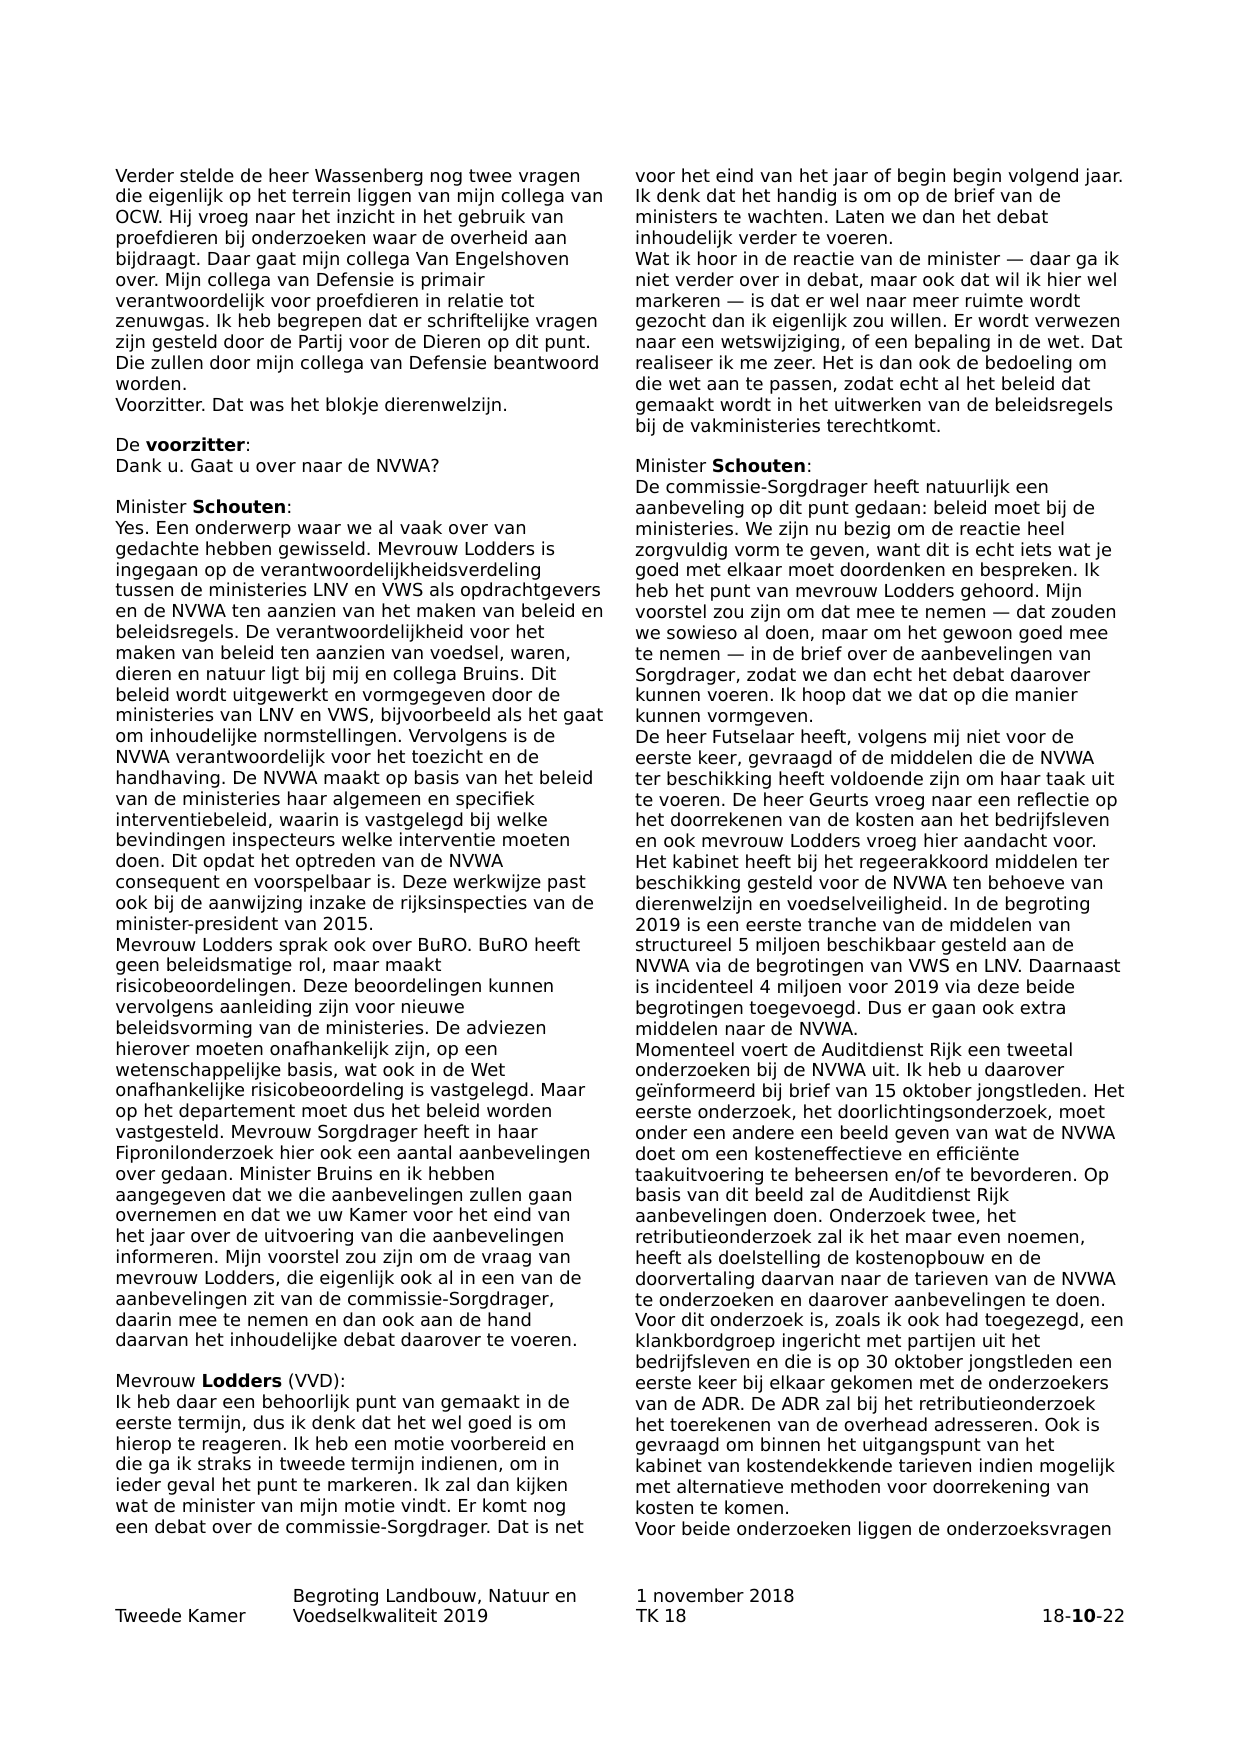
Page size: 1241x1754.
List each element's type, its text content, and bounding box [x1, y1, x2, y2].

text Minister Schouten: [635, 456, 1125, 477]
text Ik heb daar een behoorlijk punt van gemaakt in de eerste termijn, dus ik denk dat het wel goed is om hierop te reageren. Ik heb een motie voorbereid en die ga ik straks in tweede termijn indienen, om in ieder geval het punt te markeren. Ik zal dan kijken wat de minister van mijn motie vindt. Er komt nog een debat over de commissie-Sorgdrager. Dat is net [115, 1392, 605, 1537]
text voor het eind van het jaar of begin begin volgend jaar. Ik denk dat het handig is om op de brief van de ministers te wachten. Laten we dan het debat inhoudelijk verder te voeren. [635, 165, 1125, 249]
text De voorzitter: [115, 435, 605, 456]
text De heer Futselaar heeft, volgens mij niet voor de eerste keer, gevraagd of de middelen die de NVWA ter beschikking heeft voldoende zijn om haar taak uit te voeren. De heer Geurts vroeg naar een reflectie op het doorrekenen van de kosten aan het bedrijfsleven en ook mevrouw Lodders vroeg hier aandacht voor. Het kabinet heeft bij het regeerakkoord middelen ter beschikking gesteld voor de NVWA ten behoeve van dierenwelzijn en voedselveiligheid. In de begroting 2019 is een eerste tranche van de middelen van structureel 5 miljoen beschikbaar gesteld aan de NVWA via de begrotingen van VWS en LNV. Daarnaast is incidenteel 4 miljoen voor 2019 via deze beide begrotingen toegevoegd. Dus er gaan ook extra middelen naar de NVWA. [635, 727, 1125, 1039]
text Verder stelde de heer Wassenberg nog twee vragen die eigenlijk op het terrein liggen van mijn collega van OCW. Hij vroeg naar het inzicht in het gebruik van proefdieren bij onderzoeken waar de overheid aan bijdraagt. Daar gaat mijn collega Van Engelshoven over. Mijn collega van Defensie is primair verantwoordelijk voor proefdieren in relatie tot zenuwgas. Ik heb begrepen dat er schriftelijke vragen zijn gesteld door de Partij voor de Dieren op dit punt. Die zullen door mijn collega van Defensie beantwoord worden. [115, 165, 605, 394]
text Voorzitter. Dat was het blokje dierenwelzijn. [115, 394, 605, 415]
text Momenteel voert de Auditdienst Rijk een tweetal onderzoeken bij de NVWA uit. Ik heb u daarover geïnformeerd bij brief van 15 oktober jongstleden. Het eerste onderzoek, het doorlichtingsonderzoek, moet onder een andere een beeld geven van wat de NVWA doet om een kosteneffectieve en efficiënte taakuitvoering te beheersen en/of te bevorderen. Op basis van dit beeld zal de Auditdienst Rijk aanbevelingen doen. Onderzoek twee, het retributieonderzoek zal ik het maar even noemen, heeft als doelstelling de kostenopbouw en de doorvertaling daarvan naar de tarieven van de NVWA te onderzoeken en daarover aanbevelingen te doen. Voor dit onderzoek is, zoals ik ook had toegezegd, een klankbordgroep ingericht met partijen uit het bedrijfsleven en die is op 30 oktober jongstleden een eerste keer bij elkaar gekomen met de onderzoekers van de ADR. De ADR zal bij het retributieonderzoek het toerekenen van de overhead adresseren. Ook is gevraagd om binnen het uitgangspunt van het kabinet van kostendekkende tarieven indien mogelijk met alternatieve methoden voor doorrekening van kosten te komen. [635, 1039, 1125, 1518]
text De commissie-Sorgdrager heeft natuurlijk een aanbeveling op dit punt gedaan: beleid moet bij de ministeries. We zijn nu bezig om de reactie heel zorgvuldig vorm te geven, want dit is echt iets wat je goed met elkaar moet doordenken en bespreken. Ik heb het punt van mevrouw Lodders gehoord. Mijn voorstel zou zijn om dat mee te nemen — dat zouden we sowieso al doen, maar om het gewoon goed mee te nemen — in de brief over de aanbevelingen van Sorgdrager, zodat we dan echt het debat daarover kunnen voeren. Ik hoop dat we dat op die manier kunnen vormgeven. [635, 477, 1125, 727]
text Mevrouw Lodders (VVD): [115, 1371, 605, 1392]
text Mevrouw Lodders sprak ook over BuRO. BuRO heeft geen beleidsmatige rol, maar maakt risicobeoordelingen. Deze beoordelingen kunnen vervolgens aanleiding zijn voor nieuwe beleidsvorming van de ministeries. De adviezen hierover moeten onafhankelijk zijn, op een wetenschappelijke basis, wat ook in de Wet onafhankelijke risicobeoordeling is vastgelegd. Maar op het departement moet dus het beleid worden vastgesteld. Mevrouw Sorgdrager heeft in haar Fipronilonderzoek hier ook een aantal aanbevelingen over gedaan. Minister Bruins en ik hebben aangegeven dat we die aanbevelingen zullen gaan overnemen en dat we uw Kamer voor het eind van het jaar over de uitvoering van die aanbevelingen informeren. Mijn voorstel zou zijn om de vraag van mevrouw Lodders, die eigenlijk ook al in een van de aanbevelingen zit van de commissie-Sorgdrager, daarin mee te nemen en dan ook aan de hand daarvan het inhoudelijke debat daarover te voeren. [115, 934, 605, 1351]
text Wat ik hoor in de reactie van de minister — daar ga ik niet verder over in debat, maar ook dat wil ik hier wel markeren — is dat er wel naar meer ruimte wordt gezocht dan ik eigenlijk zou willen. Er wordt verwezen naar een wetswijziging, of een bepaling in de wet. Dat realiseer ik me zeer. Het is dan ook de bedoeling om die wet aan te passen, zodat echt al het beleid dat gemaakt wordt in het uitwerken van de beleidsregels bij de vakministeries terechtkomt. [635, 249, 1125, 436]
text Dank u. Gaat u over naar de NVWA? [115, 456, 605, 477]
text Yes. Een onderwerp waar we al vaak over van gedachte hebben gewisseld. Mevrouw Lodders is ingegaan op de verantwoordelijkheidsverdeling tussen de ministeries LNV en VWS als opdrachtgevers en de NVWA ten aanzien van het maken van beleid en beleidsregels. De verantwoordelijkheid voor het maken van beleid ten aanzien van voedsel, waren, dieren en natuur ligt bij mij en collega Bruins. Dit beleid wordt uitgewerkt en vormgegeven door de ministeries van LNV en VWS, bijvoorbeeld als het gaat om inhoudelijke normstellingen. Vervolgens is de NVWA verantwoordelijk voor het toezicht en de handhaving. De NVWA maakt op basis van het beleid van de ministeries haar algemeen en specifiek interventiebeleid, waarin is vastgelegd bij welke bevindingen inspecteurs welke interventie moeten doen. Dit opdat het optreden van de NVWA consequent en voorspelbaar is. Deze werkwijze past ook bij de aanwijzing inzake de rijksinspecties van de minister-president van 2015. [115, 518, 605, 934]
text Minister Schouten: [115, 497, 605, 518]
text Voor beide onderzoeken liggen de onderzoeksvragen [635, 1518, 1125, 1539]
